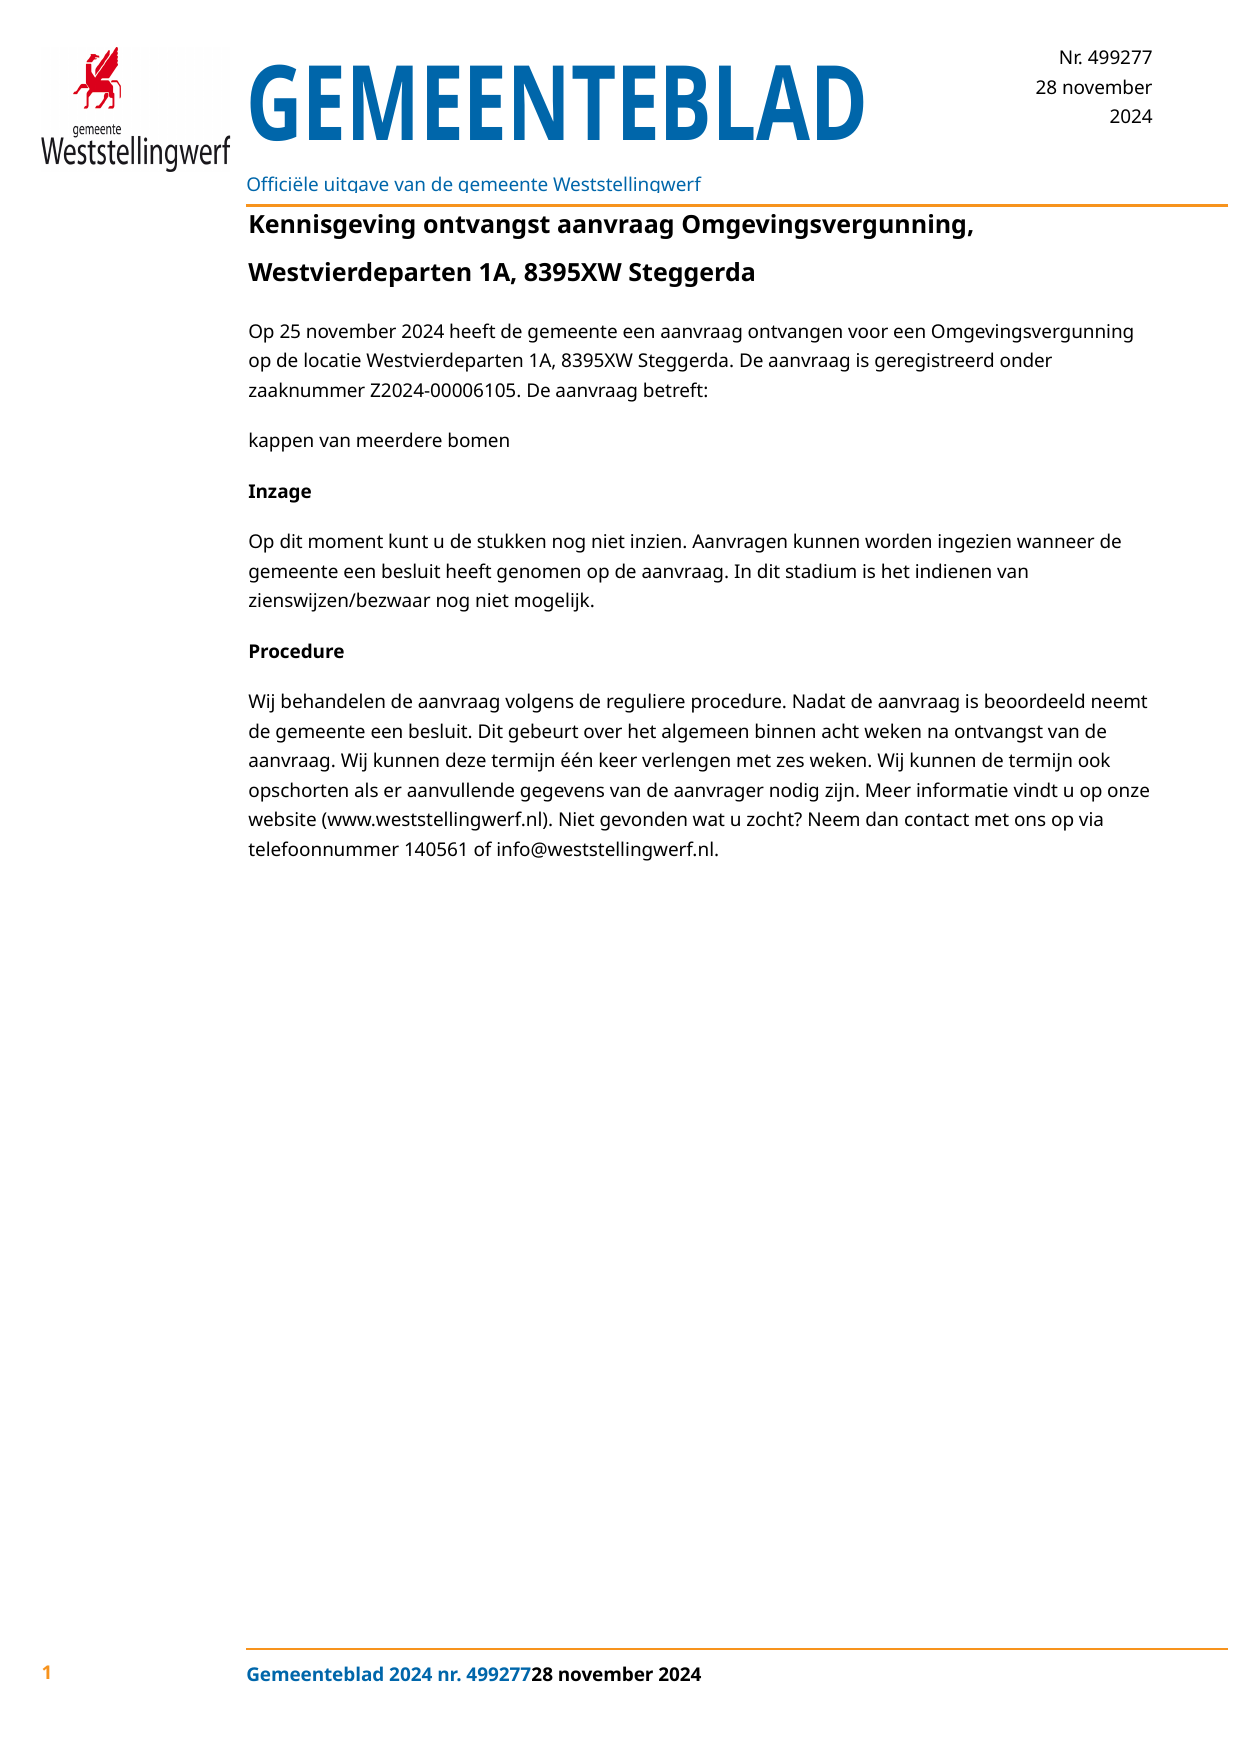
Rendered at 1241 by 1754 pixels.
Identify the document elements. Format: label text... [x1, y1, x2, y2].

text Wij behandelen de aanvraag volgens de reguliere procedure. Nadat de aanvraag is beoordeeld neemt de gemeente een besluit. Dit gebeurt over het algemeen binnen acht weken na ontvangst van de aanvraag. Wij kunnen deze termijn één keer verlengen met zes weken. Wij kunnen de termijn ook opschorten als er aanvullende gegevens van de aanvrager nodig zijn. Meer informatie vindt u op onze website (www.weststellingwerf.nl). Niet gevonden wat u zocht? Neem dan contact met ons op via telefoonnummer 140561 of info@weststellingwerf.nl. [248, 688, 1152, 862]
text kappen van meerdere bomen [248, 427, 1152, 453]
text Kennisgeving ontvangst aanvraag Omgevingsvergunning, Westvierdeparten 1A, 8395XW Steggerda [248, 207, 1152, 288]
picture [41, 47, 231, 172]
text Op 25 november 2024 heeft de gemeente een aanvraag ontvangen voor een Omgevingsvergunning op de locatie Westvierdeparten 1A, 8395XW Steggerda. De aanvraag is geregistreerd onder zaaknummer Z2024-00006105. De aanvraag betreft: [248, 318, 1152, 403]
text Op dit moment kunt u de stukken nog niet inzien. Aanvragen kunnen worden ingezien wanneer de gemeente een besluit heeft genomen op de aanvraag. In dit stadium is het indienen van zienswijzen/bezwaar nog niet mogelijk. [248, 528, 1152, 613]
text Inzage [248, 478, 1152, 504]
text Procedure [248, 638, 1152, 664]
